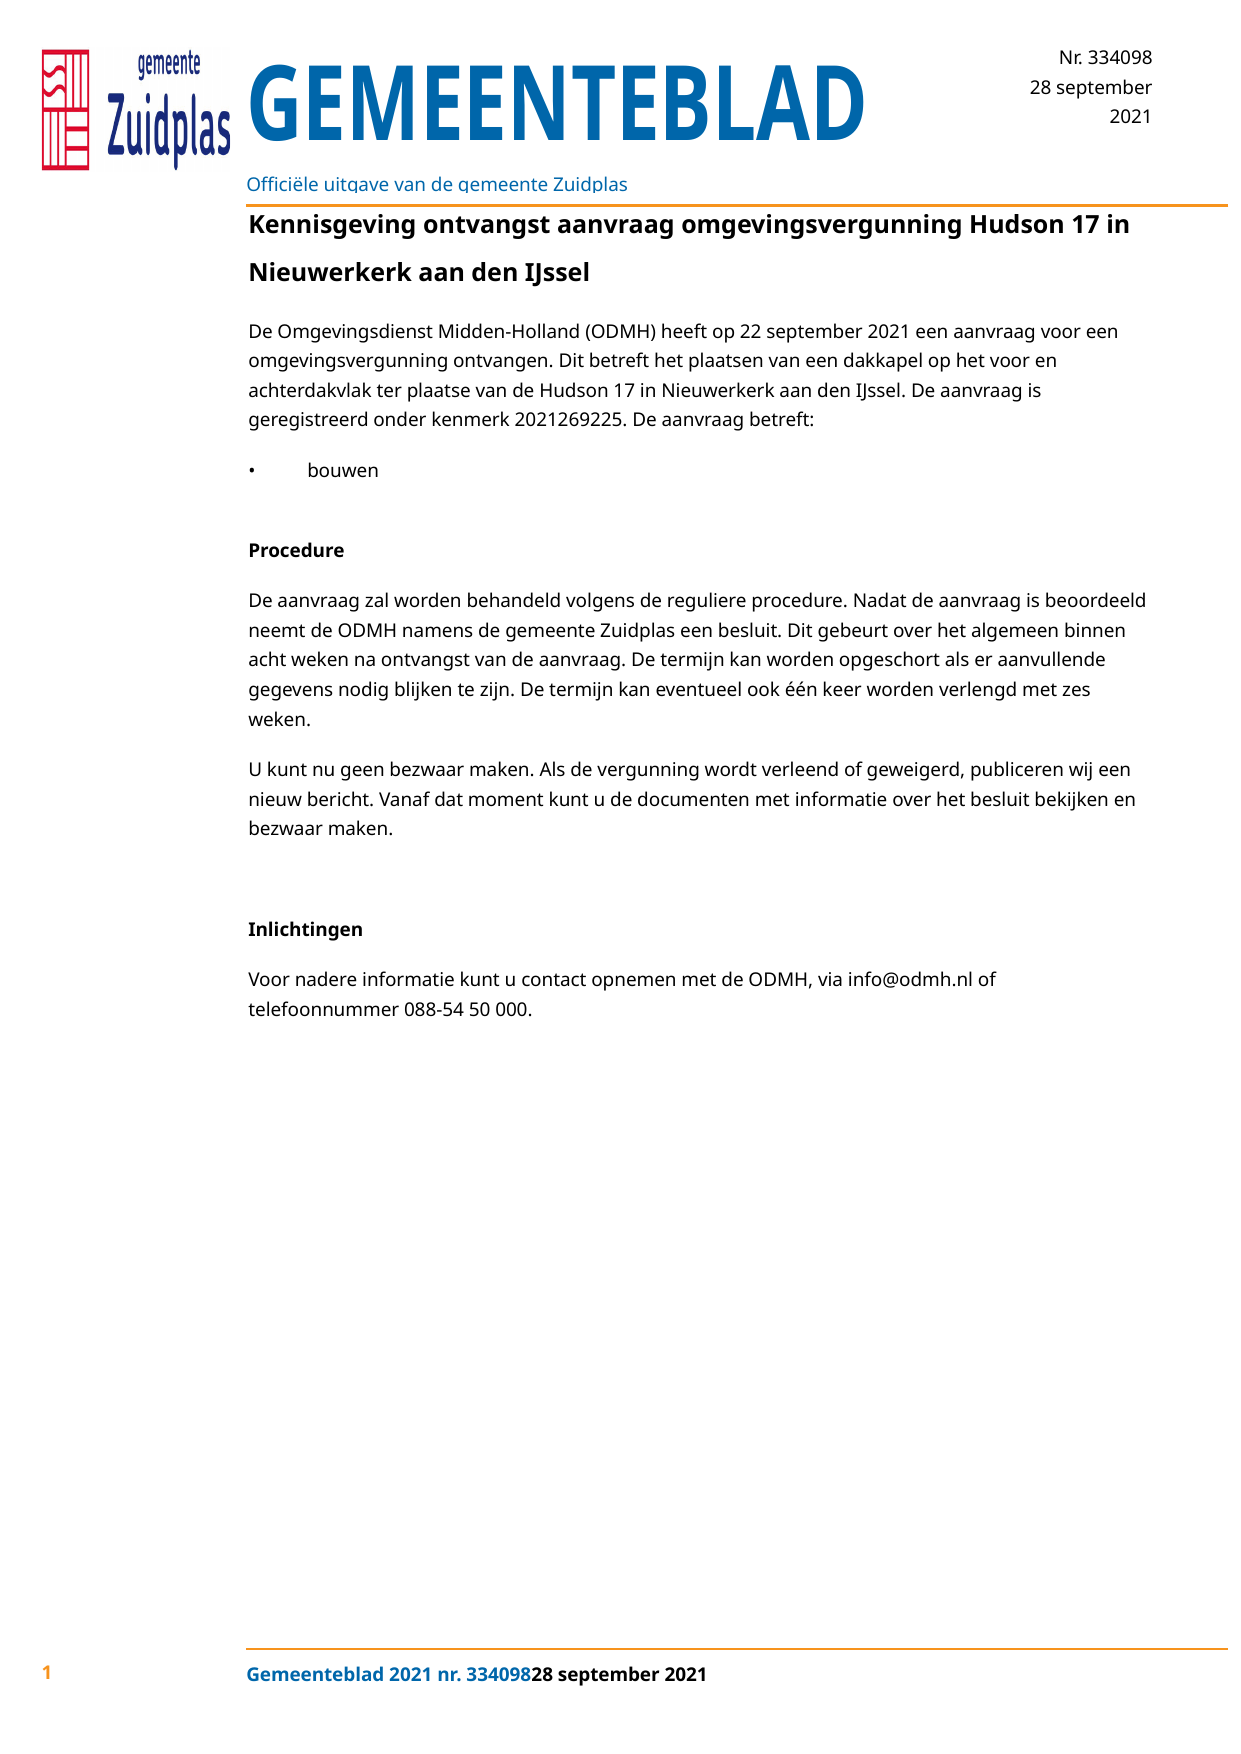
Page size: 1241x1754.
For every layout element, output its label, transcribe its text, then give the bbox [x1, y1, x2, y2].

text Kennisgeving ontvangst aanvraag omgevingsvergunning Hudson 17 in Nieuwerkerk aan den IJssel [248, 207, 1152, 288]
text Procedure [248, 537, 1152, 563]
text Inlichtingen [248, 916, 1152, 942]
text De aanvraag zal worden behandeld volgens de reguliere procedure. Nadat de aanvraag is beoordeeld neemt de ODMH namens de gemeente Zuidplas een besluit. Dit gebeurt over het algemeen binnen acht weken na ontvangst van de aanvraag. De termijn kan worden opgeschort als er aanvullende gegevens nodig blijken te zijn. De termijn kan eventueel ook één keer worden verlengd met zes weken. [248, 587, 1152, 732]
list bouwen [248, 457, 1152, 483]
text Voor nadere informatie kunt u contact opnemen met de ODMH, via info@odmh.nl of telefoonnummer 088-54 50 000. [248, 967, 1152, 1022]
text De Omgevingsdienst Midden-Holland (ODMH) heeft op 22 september 2021 een aanvraag voor een omgevingsvergunning ontvangen. Dit betreft het plaatsen van een dakkapel op het voor en achterdakvlak ter plaatse van de Hudson 17 in Nieuwerkerk aan den IJssel. De aanvraag is geregistreerd onder kenmerk 2021269225. De aanvraag betreft: [248, 318, 1152, 432]
text U kunt nu geen bezwaar maken. Als de vergunning wordt verleend of geweigerd, publiceren wij een nieuw bericht. Vanaf dat moment kunt u de documenten met informatie over het besluit bekijken en bezwaar maken. [248, 756, 1152, 841]
picture [41, 47, 231, 172]
